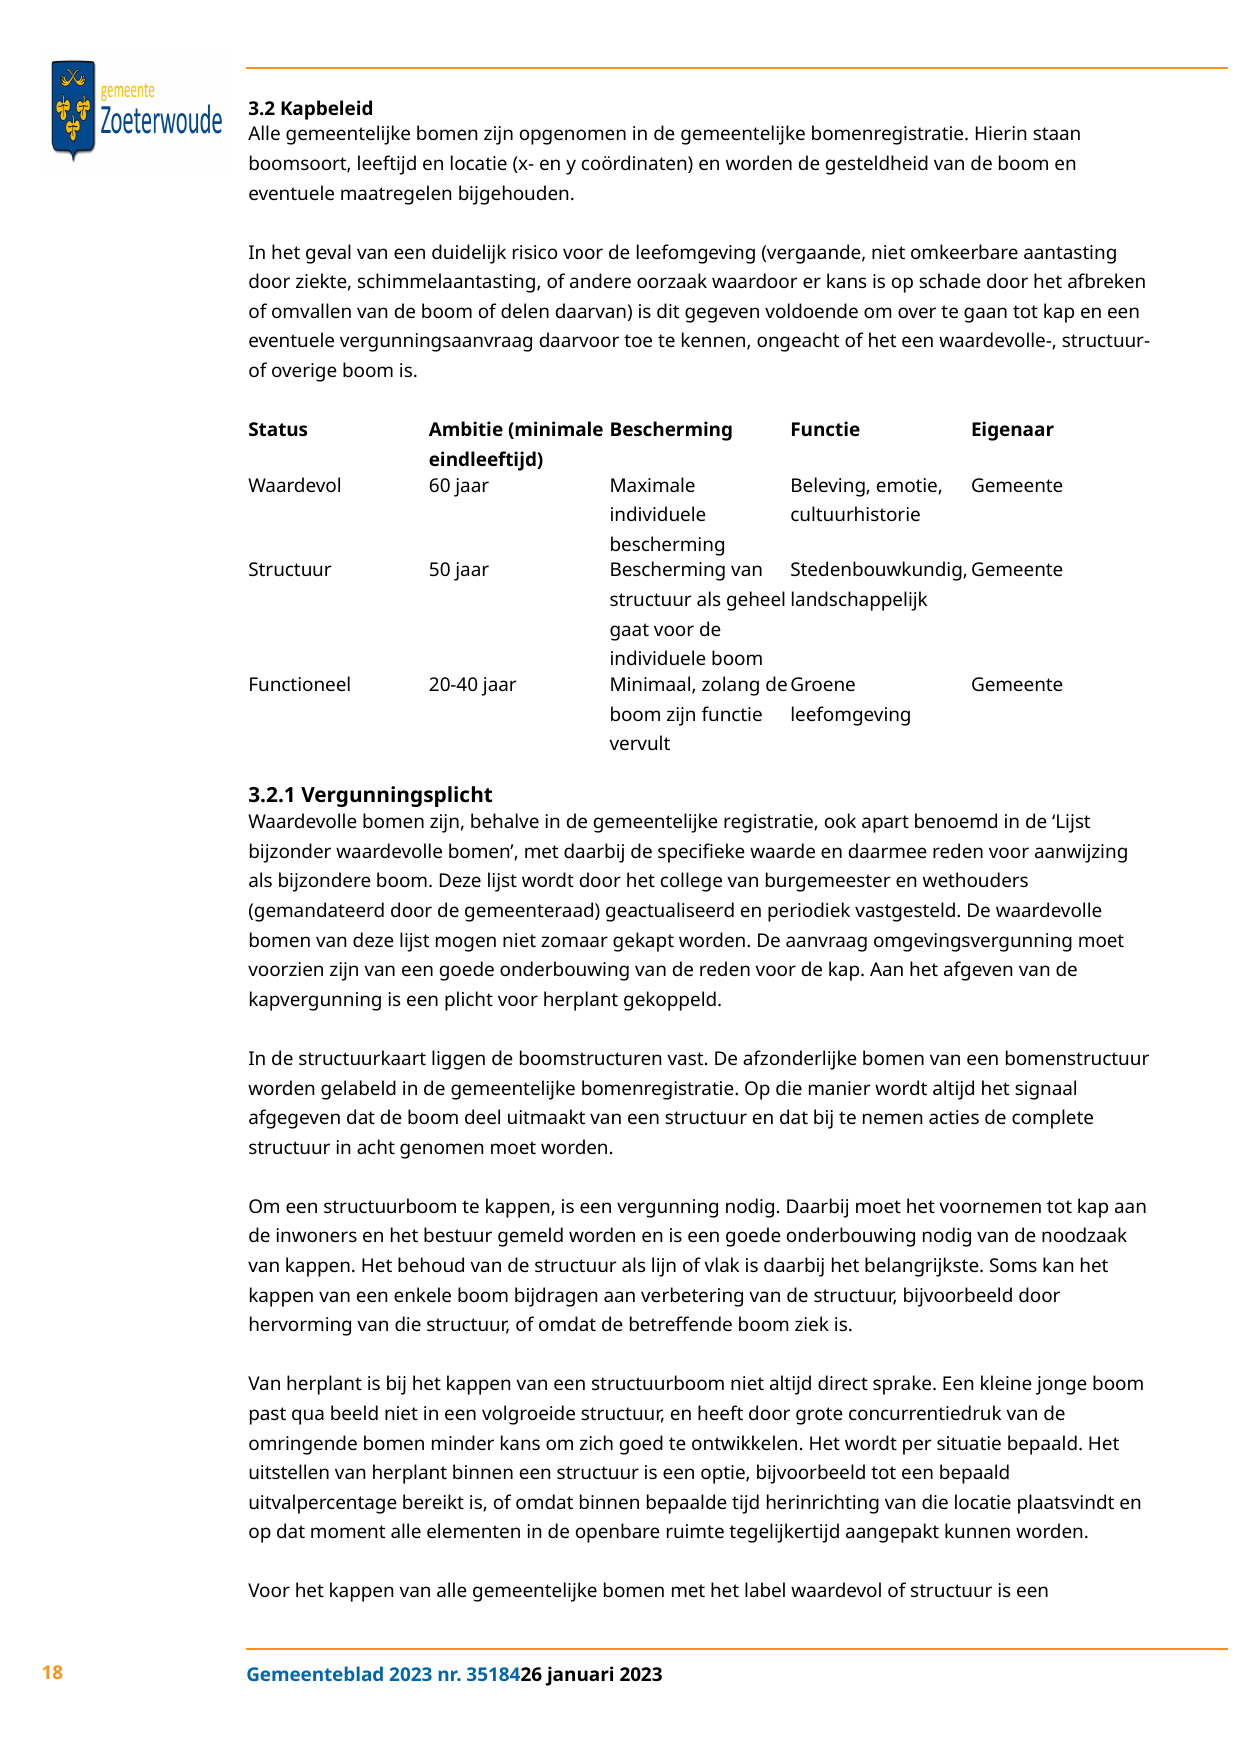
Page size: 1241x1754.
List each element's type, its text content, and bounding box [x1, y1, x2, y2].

table_cell Functioneel [248, 671, 429, 756]
text Van herplant is bij het kappen van een structuurboom niet altijd direct sprake. Een kleine jonge boom past qua beeld niet in een volgroeide structuur, en heeft door grote concurrentiedruk van de omringende bomen minder kans om zich goed te ontwikkelen. Het wordt per situatie bepaald. Het uitstellen van herplant binnen een structuur is een optie, bijvoorbeeld tot een bepaald uitvalpercentage bereikt is, of omdat binnen bepaalde tijd herinrichting van die locatie plaatsvindt en op dat moment alle elementen in de openbare ruimte tegelijkertijd aangepakt kunnen worden. [248, 1371, 1152, 1544]
table_cell Waardevol [248, 472, 429, 557]
table_cell Groene leefomgeving [790, 671, 971, 756]
text In het geval van een duidelijk risico voor de leefomgeving (vergaande, niet omkeerbare aantasting door ziekte, schimmelaantasting, of andere oorzaak waardoor er kans is op schade door het afbreken of omvallen van de boom of delen daarvan) is dit gegeven voldoende om over te gaan tot kap en een eventuele vergunningsaanvraag daarvoor toe te kennen, ongeacht of het een waardevolle-, structuur- of overige boom is. [248, 239, 1152, 383]
text Waardevolle bomen zijn, behalve in de gemeentelijke registratie, ook apart benoemd in de ‘Lijst bijzonder waardevolle bomen’, met daarbij de specifieke waarde en daarmee reden voor aanwijzing als bijzondere boom. Deze lijst wordt door het college van burgemeester en wethouders (gemandateerd door de gemeenteraad) geactualiseerd en periodiek vastgesteld. De waardevolle bomen van deze lijst mogen niet zomaar gekapt worden. De aanvraag omgevingsvergunning moet voorzien zijn van een goede onderbouwing van de reden voor de kap. Aan het afgeven van de kapvergunning is een plicht voor herplant gekoppeld. [248, 808, 1152, 1012]
table_cell Maximale individuele bescherming [609, 472, 790, 557]
table_cell Stedenbouwkundig, landschappelijk [790, 557, 971, 671]
text 3.2.1 Vergunningsplicht [248, 780, 1152, 808]
text Voor het kappen van alle gemeentelijke bomen met het label waardevol of structuur is een [248, 1578, 1152, 1603]
table_header Status [248, 416, 429, 472]
table_cell 60 jaar [429, 472, 609, 557]
table_cell 50 jaar [429, 557, 609, 671]
text In de structuurkaart liggen de boomstructuren vast. De afzonderlijke bomen van een bomenstructuur worden gelabeld in de gemeentelijke bomenregistratie. Op die manier wordt altijd het signaal afgegeven dat de boom deel uitmaakt van een structuur en dat bij te nemen acties de complete structuur in acht genomen moet worden. [248, 1045, 1152, 1160]
table_header Functie [790, 416, 971, 472]
table_cell Gemeente [971, 557, 1152, 671]
table_cell Gemeente [971, 472, 1152, 557]
text Om een structuurboom te kappen, is een vergunning nodig. Daarbij moet het voornemen tot kap aan de inwoners en het bestuur gemeld worden en is een goede onderbouwing nodig van de noodzaak van kappen. Het behoud van de structuur als lijn of vlak is daarbij het belangrijkste. Soms kan het kappen van een enkele boom bijdragen aan verbetering van de structuur, bijvoorbeeld door hervorming van die structuur, of omdat de betreffende boom ziek is. [248, 1193, 1152, 1337]
table_header Ambitie (minimale eindleeftijd) [429, 416, 609, 472]
picture [41, 47, 231, 172]
table_header Eigenaar [971, 416, 1152, 472]
table_cell Structuur [248, 557, 429, 671]
table_cell Gemeente [971, 671, 1152, 756]
table_cell Minimaal, zolang de boom zijn functie vervult [609, 671, 790, 756]
table_cell Bescherming van structuur als geheel gaat voor de individuele boom [609, 557, 790, 671]
table_cell 20-40 jaar [429, 671, 609, 756]
table_cell Beleving, emotie, cultuurhistorie [790, 472, 971, 557]
table_header Bescherming [609, 416, 790, 472]
text Alle gemeentelijke bomen zijn opgenomen in de gemeentelijke bomenregistratie. Hierin staan boomsoort, leeftijd en locatie (x- en y coördinaten) en worden de gesteldheid van de boom en eventuele maatregelen bijgehouden. [248, 121, 1152, 205]
text 3.2 Kapbeleid [248, 95, 1152, 121]
